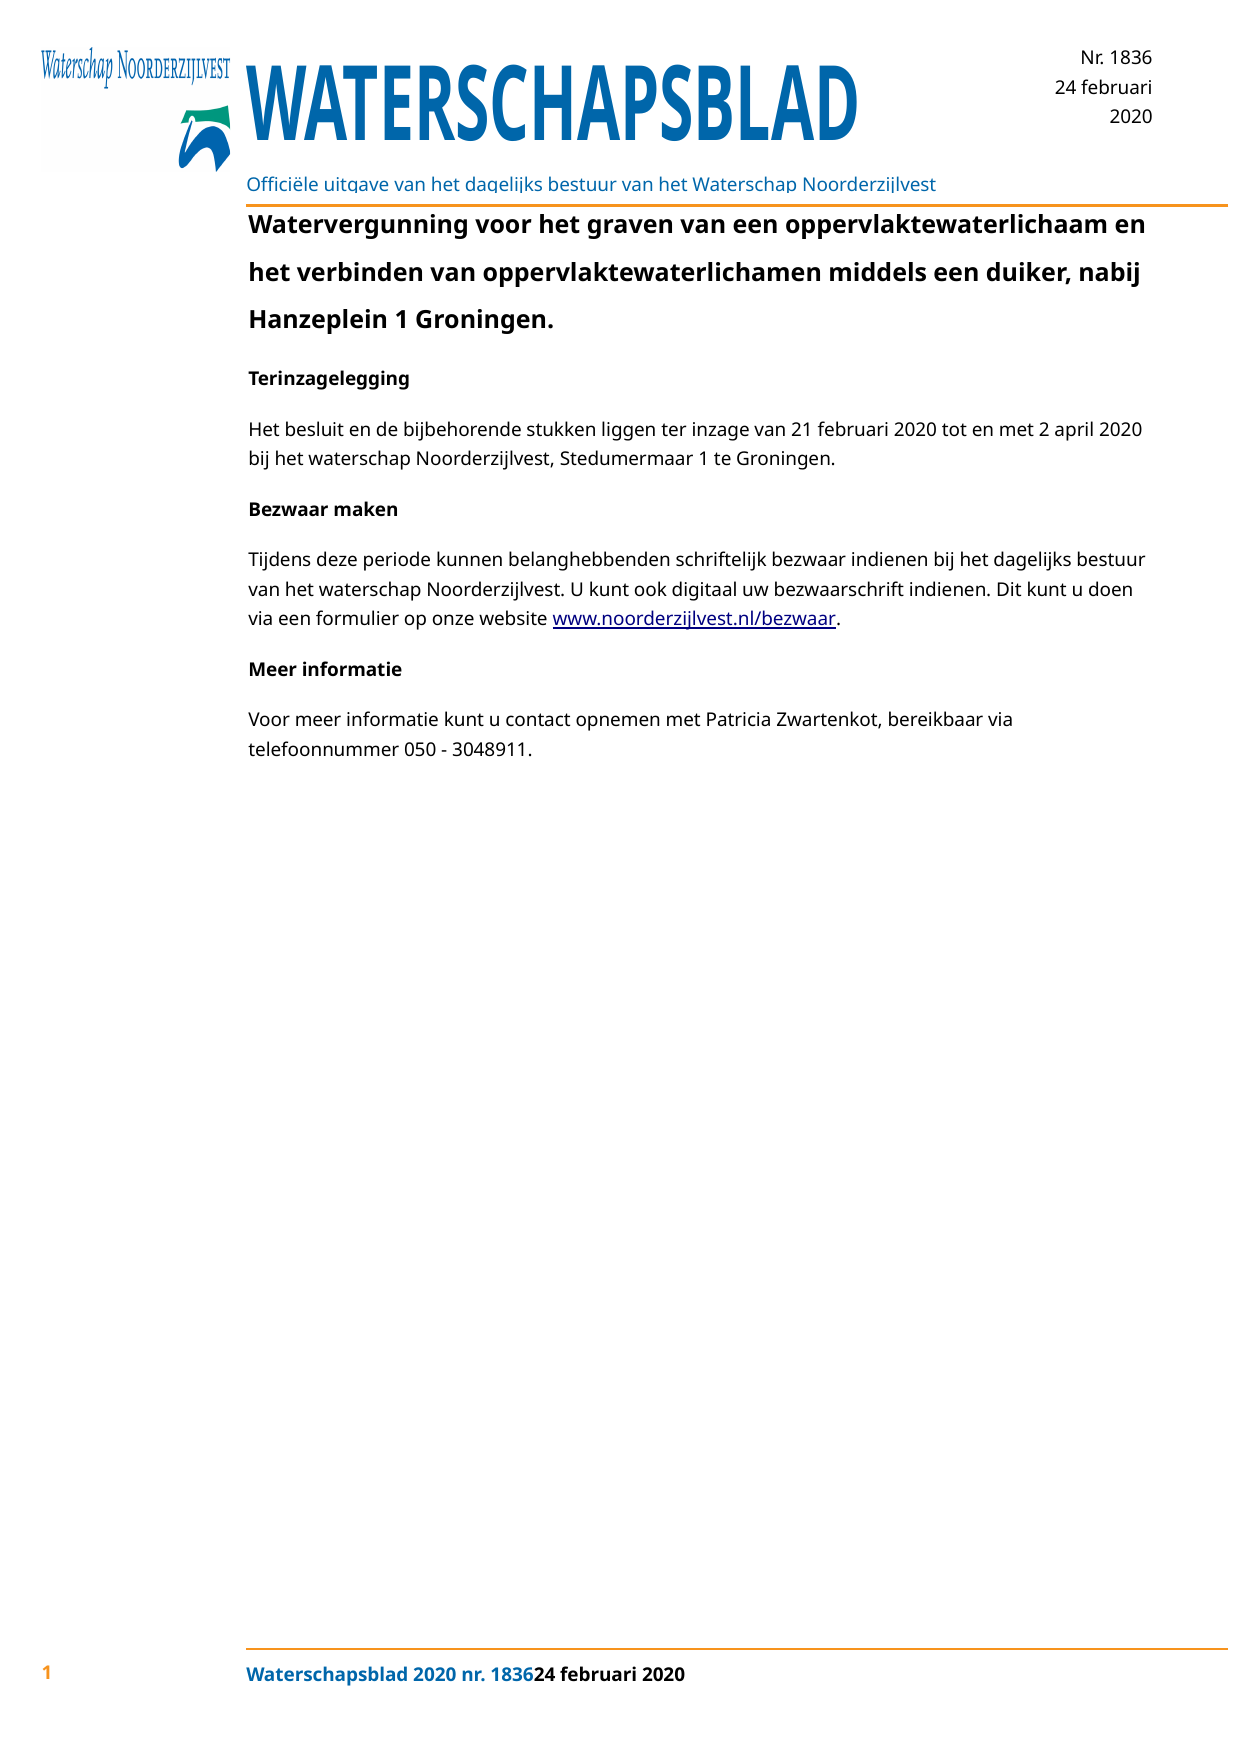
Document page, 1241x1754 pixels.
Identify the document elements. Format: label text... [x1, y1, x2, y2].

picture [41, 47, 231, 172]
text Watervergunning voor het graven van een oppervlaktewaterlichaam en het verbinden van oppervlaktewaterlichamen middels een duiker, nabij Hanzeplein 1 Groningen. [248, 207, 1152, 336]
text Het besluit en de bijbehorende stukken liggen ter inzage van 21 februari 2020 tot en met 2 april 2020 bij het waterschap Noorderzijlvest, Stedumermaar 1 te Groningen. [248, 416, 1152, 471]
text Meer informatie [248, 656, 1152, 682]
text Bezwaar maken [248, 496, 1152, 522]
text Tijdens deze periode kunnen belanghebbenden schriftelijk bezwaar indienen bij het dagelijks bestuur van het waterschap Noorderzijlvest. U kunt ook digitaal uw bezwaarschrift indienen. Dit kunt u doen via een formulier op onze website www.noorderzijlvest.nl/bezwaar. [248, 546, 1152, 631]
text Voor meer informatie kunt u contact opnemen met Patricia Zwartenkot, bereikbaar via telefoonnummer 050 - 3048911. [248, 706, 1152, 762]
text Terinzagelegging [248, 366, 1152, 391]
